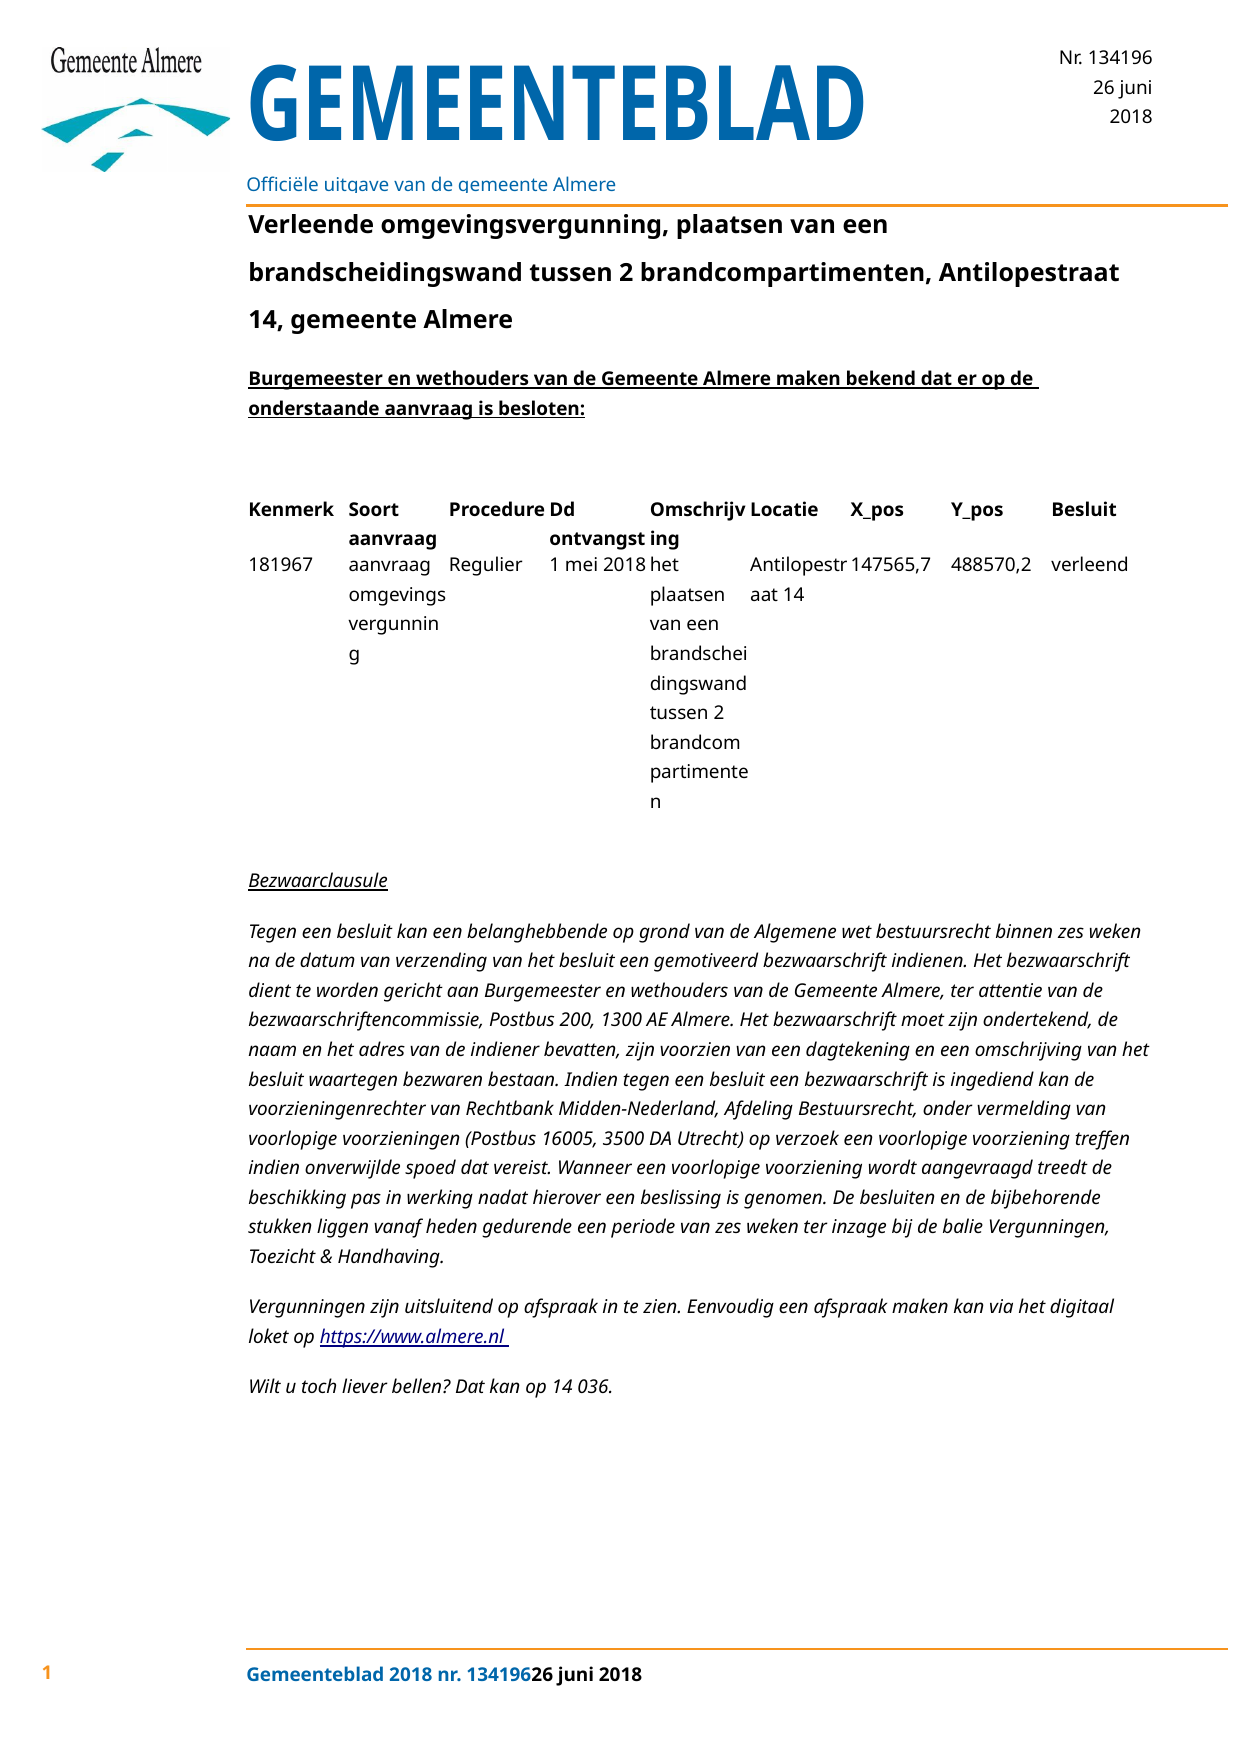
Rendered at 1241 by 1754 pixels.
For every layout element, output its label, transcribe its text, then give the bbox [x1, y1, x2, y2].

table_header Omschrijving [650, 496, 750, 551]
table_cell het plaatsen van een brandscheidingswand tussen 2 brandcompartimenten [650, 551, 750, 814]
table_header Y_pos [951, 496, 1051, 551]
text Vergunningen zijn uitsluitend op afspraak in te zien. Eenvoudig een afspraak maken kan via het digitaal loket op https://www.almere.nl [248, 1294, 1152, 1349]
table_cell aanvraag omgevingsvergunning [348, 551, 449, 814]
table_header Kenmerk [248, 496, 348, 551]
table_header Procedure [449, 496, 549, 551]
text Bezwaarclausule [248, 867, 1152, 893]
text Tegen een besluit kan een belanghebbende op grond van de Algemene wet bestuursrecht binnen zes weken na de datum van verzending van het besluit een gemotiveerd bezwaarschrift indienen. Het bezwaarschrift dient te worden gericht aan Burgemeester en wethouders van de Gemeente Almere, ter attentie van de bezwaarschriftencommissie, Postbus 200, 1300 AE Almere. Het bezwaarschrift moet zijn ondertekend, de naam en het adres van de indiener bevatten, zijn voorzien van een dagtekening en een omschrijving van het besluit waartegen bezwaren bestaan. Indien tegen een besluit een bezwaarschrift is ingediend kan de voorzieningenrechter van Rechtbank Midden-Nederland, Afdeling Bestuursrecht, onder vermelding van voorlopige voorzieningen (Postbus 16005, 3500 DA Utrecht) op verzoek een voorlopige voorziening treffen indien onverwijlde spoed dat vereist. Wanneer een voorlopige voorziening wordt aangevraagd treedt de beschikking pas in werking nadat hierover een beslissing is genomen. De besluiten en de bijbehorende stukken liggen vanaf heden gedurende een periode van zes weken ter inzage bij de balie Vergunningen, Toezicht & Handhaving. [248, 918, 1152, 1269]
table_cell 488570,2 [951, 551, 1051, 814]
table_cell Antilopestraat 14 [750, 551, 850, 814]
table_cell 181967 [248, 551, 348, 814]
table_header X_pos [850, 496, 951, 551]
picture [41, 47, 231, 172]
table_cell verleend [1051, 551, 1152, 814]
table_cell Regulier [449, 551, 549, 814]
table_cell 1 mei 2018 [549, 551, 649, 814]
table_cell 147565,7 [850, 551, 951, 814]
text Verleende omgevingsvergunning, plaatsen van een brandscheidingswand tussen 2 brandcompartimenten, Antilopestraat 14, gemeente Almere [248, 207, 1152, 336]
text Burgemeester en wethouders van de Gemeente Almere maken bekend dat er op de onderstaande aanvraag is besloten: [248, 366, 1152, 421]
table_header Dd ontvangst [549, 496, 649, 551]
table_header Locatie [750, 496, 850, 551]
table_header Soort aanvraag [348, 496, 449, 551]
text Wilt u toch liever bellen? Dat kan op 14 036. [248, 1374, 1152, 1399]
table_header Besluit [1051, 496, 1152, 551]
